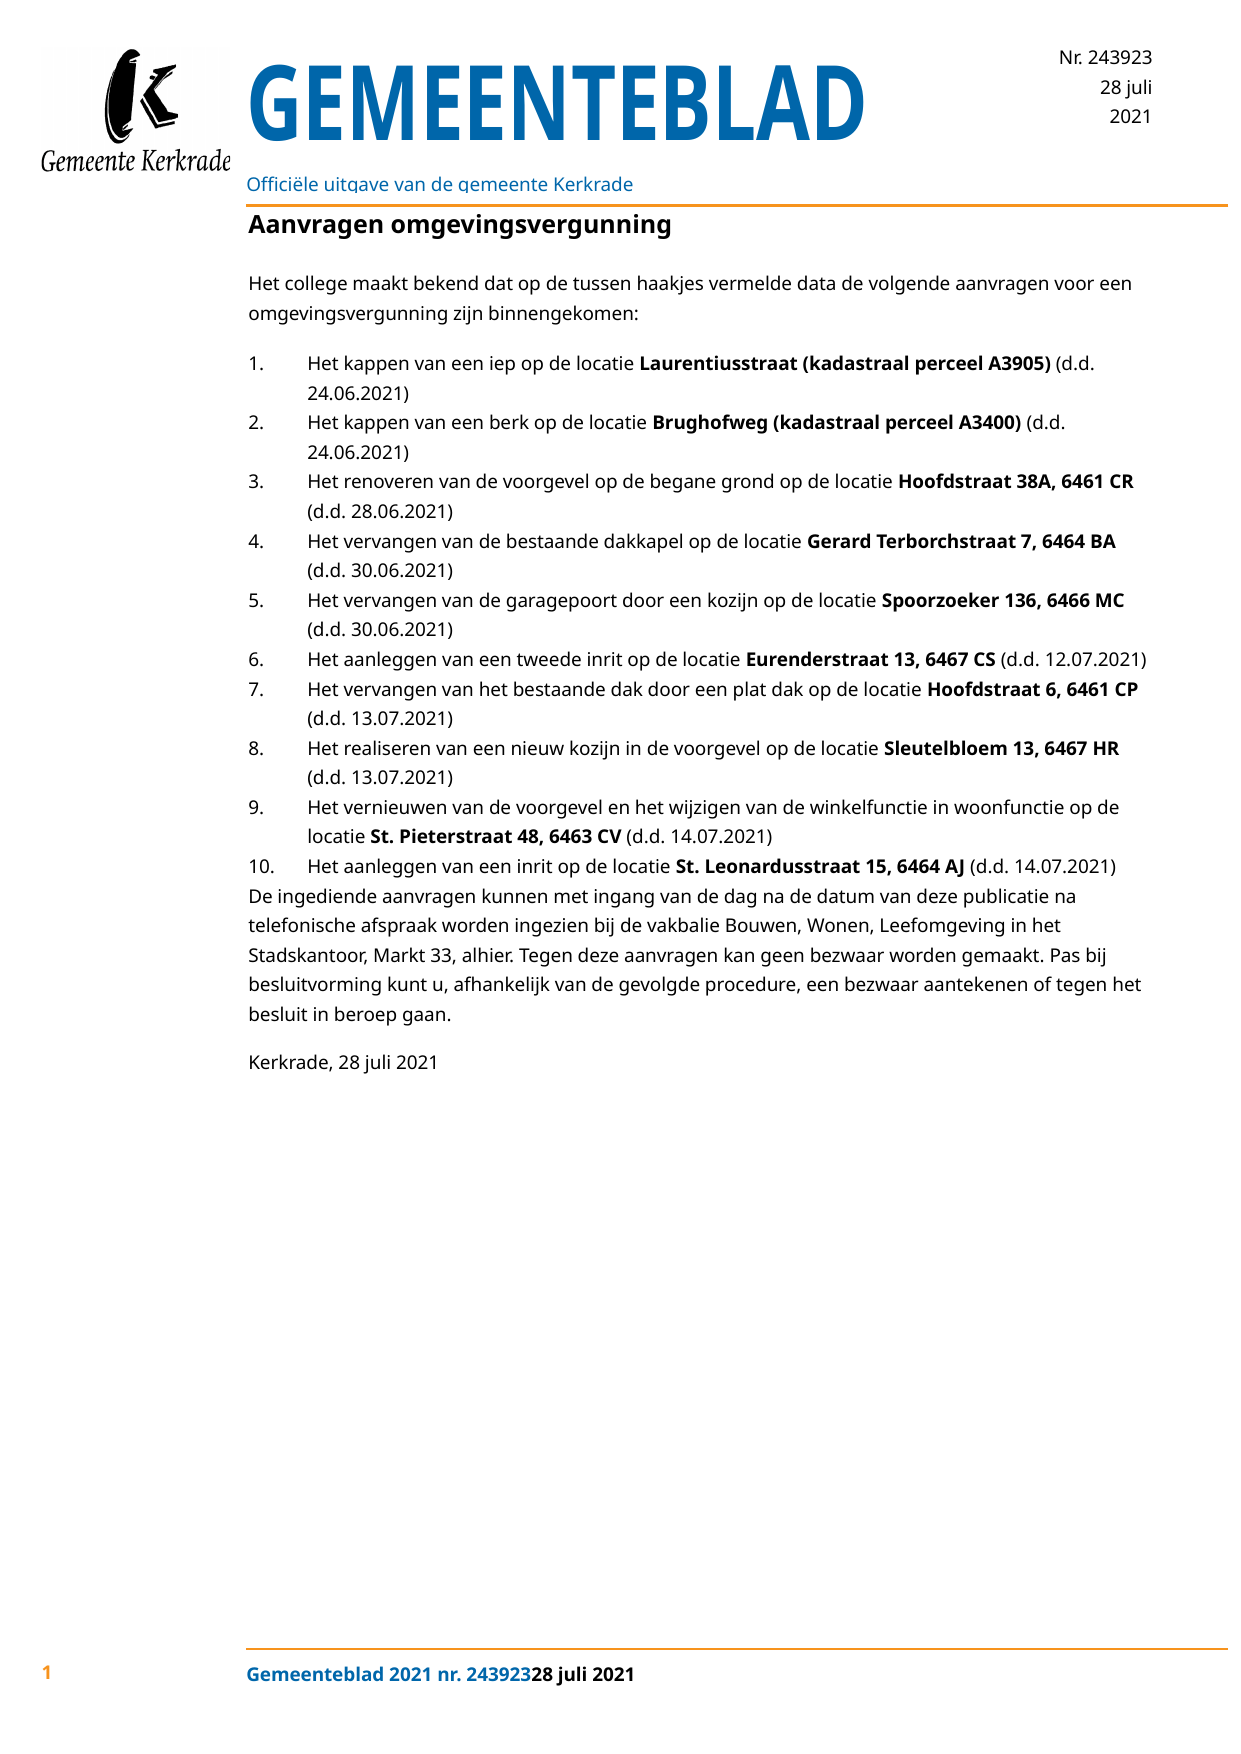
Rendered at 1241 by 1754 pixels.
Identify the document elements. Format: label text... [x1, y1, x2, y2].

text Het college maakt bekend dat op de tussen haakjes vermelde data de volgende aanvragen voor een omgevingsvergunning zijn binnengekomen: [248, 270, 1152, 326]
list Het kappen van een berk op de locatie Brughofweg (kadastraal perceel A3400) (d.d. 24.06.2021) [248, 409, 1152, 465]
text Kerkrade, 28 juli 2021 [248, 1049, 1152, 1075]
list Het vernieuwen van de voorgevel en het wijzigen van de winkelfunctie in woonfunctie op de locatie St. Pieterstraat 48, 6463 CV (d.d. 14.07.2021) [248, 794, 1152, 849]
picture [41, 47, 231, 172]
text Aanvragen omgevingsvergunning [248, 207, 1152, 241]
list Het vervangen van de garagepoort door een kozijn op de locatie Spoorzoeker 136, 6466 MC (d.d. 30.06.2021) [248, 587, 1152, 642]
list Het vervangen van de bestaande dakkapel op de locatie Gerard Terborchstraat 7, 6464 BA (d.d. 30.06.2021) [248, 528, 1152, 583]
list Het kappen van een iep op de locatie Laurentiusstraat (kadastraal perceel A3905) (d.d. 24.06.2021) [248, 350, 1152, 406]
list Het realiseren van een nieuw kozijn in de voorgevel op de locatie Sleutelbloem 13, 6467 HR (d.d. 13.07.2021) [248, 735, 1152, 790]
list Het aanleggen van een inrit op de locatie St. Leonardusstraat 15, 6464 AJ (d.d. 14.07.2021) [248, 853, 1152, 879]
list Het aanleggen van een tweede inrit op de locatie Eurenderstraat 13, 6467 CS (d.d. 12.07.2021) [248, 646, 1152, 672]
list Het vervangen van het bestaande dak door een plat dak op de locatie Hoofdstraat 6, 6461 CP (d.d. 13.07.2021) [248, 676, 1152, 731]
list Het renoveren van de voorgevel op de begane grond op de locatie Hoofdstraat 38A, 6461 CR (d.d. 28.06.2021) [248, 469, 1152, 524]
text De ingediende aanvragen kunnen met ingang van de dag na de datum van deze publicatie na telefonische afspraak worden ingezien bij de vakbalie Bouwen, Wonen, Leefomgeving in het Stadskantoor, Markt 33, alhier. Tegen deze aanvragen kan geen bezwaar worden gemaakt. Pas bij besluitvorming kunt u, afhankelijk van de gevolgde procedure, een bezwaar aantekenen of tegen het besluit in beroep gaan. [248, 883, 1152, 1027]
